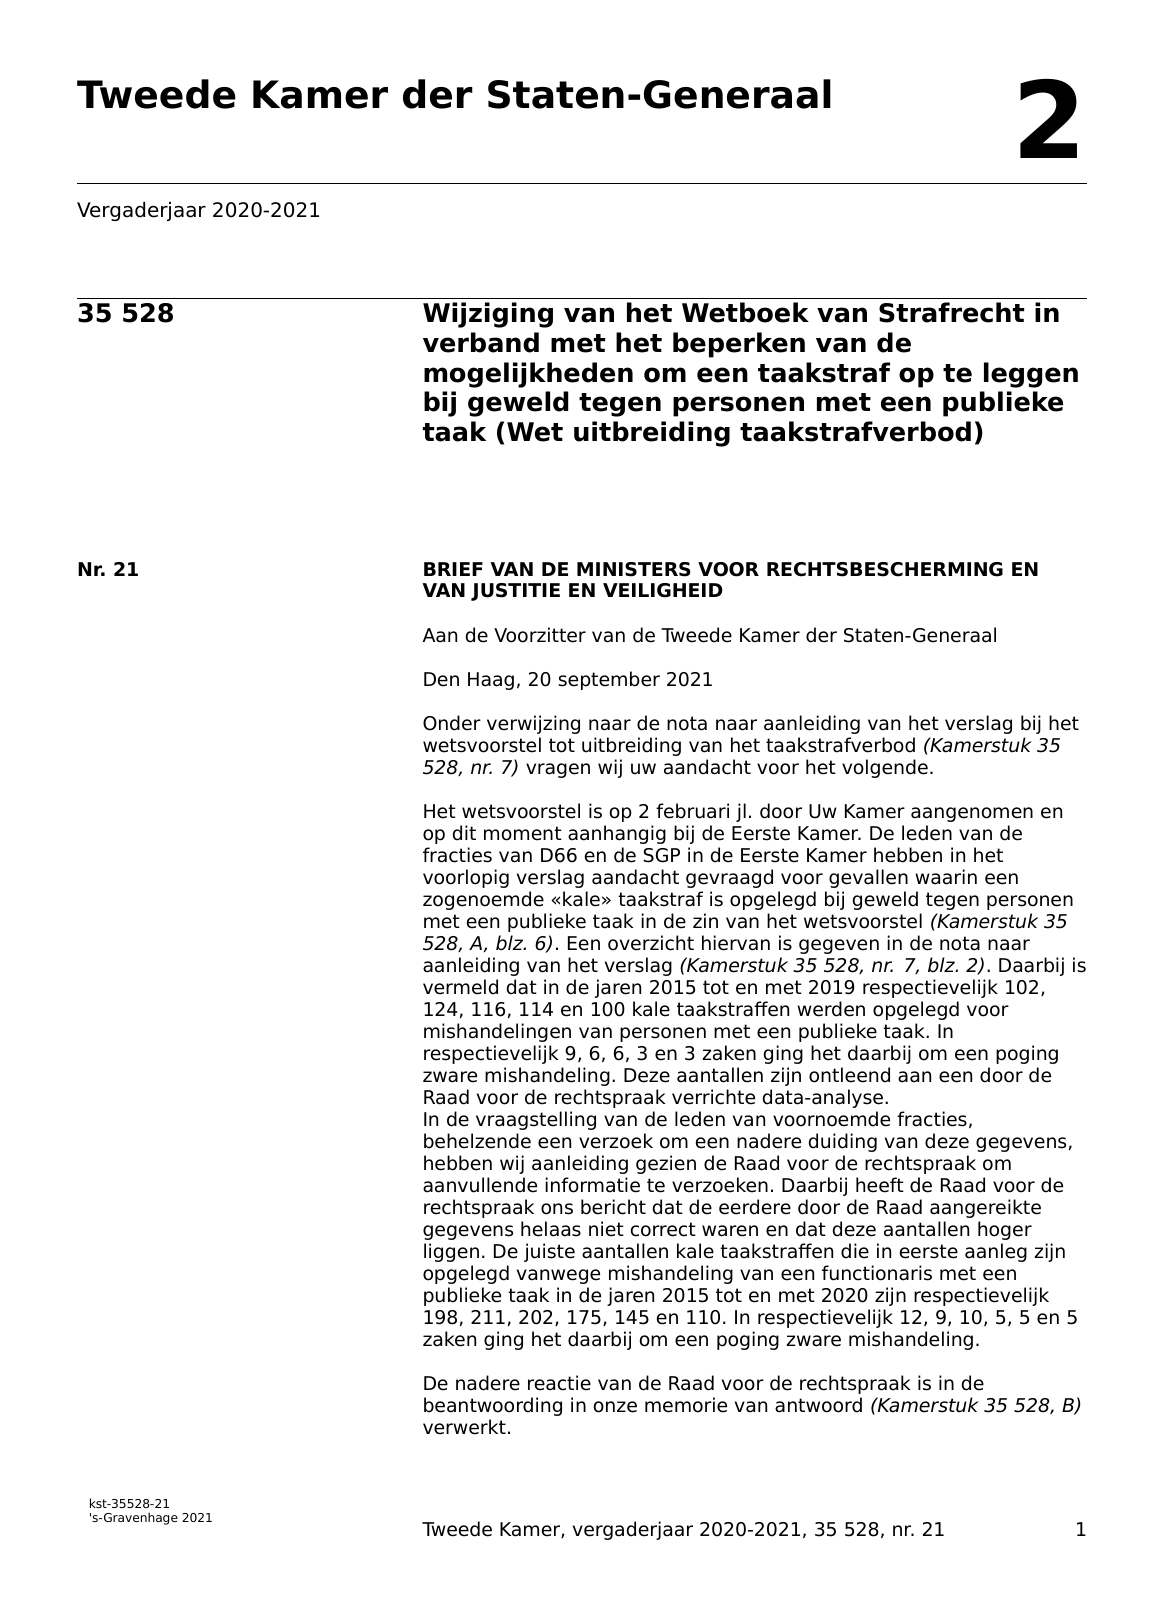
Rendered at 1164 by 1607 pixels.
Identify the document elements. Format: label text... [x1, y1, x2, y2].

text De nadere reactie van de Raad voor de rechtspraak is in de beantwoording in onze memorie van antwoord (Kamerstuk 35 528, B) verwerkt. [422, 1373, 1087, 1439]
table_cell Vergaderjaar 2020-2021 [77, 184, 1087, 298]
subtitle 35 528 Wijziging van het Wetboek van Strafrecht in verband met het beperken van de mogelijkheden om een taakstraf op te leggen bij geweld tegen personen met een publieke taak (Wet uitbreiding taakstrafverbod) [77, 299, 1087, 447]
table_header 2 [886, 59, 1087, 183]
text Den Haag, 20 september 2021 [422, 669, 1087, 691]
text Onder verwijzing naar de nota naar aanleiding van het verslag bij het wetsvoorstel tot uitbreiding van het taakstrafverbod (Kamerstuk 35 528, nr. 7) vragen wij uw aandacht voor het volgende. [422, 713, 1087, 779]
text 's-Gravenhage 2021 [88, 1511, 323, 1525]
text Het wetsvoorstel is op 2 februari jl. door Uw Kamer aangenomen en op dit moment aanhangig bij de Eerste Kamer. De leden van de fracties van D66 en de SGP in de Eerste Kamer hebben in het voorlopig verslag aandacht gevraagd voor gevallen waarin een zogenoemde «kale» taakstraf is opgelegd bij geweld tegen personen met een publieke taak in de zin van het wetsvoorstel (Kamerstuk 35 528, A, blz. 6). Een overzicht hiervan is gegeven in de nota naar aanleiding van het verslag (Kamerstuk 35 528, nr. 7, blz. 2). Daarbij is vermeld dat in de jaren 2015 tot en met 2019 respectievelijk 102, 124, 116, 114 en 100 kale taakstraffen werden opgelegd voor mishandelingen van personen met een publieke taak. In respectievelijk 9, 6, 6, 3 en 3 zaken ging het daarbij om een poging zware mishandeling. Deze aantallen zijn ontleend aan een door de Raad voor de rechtspraak verrichte data-analyse. [422, 801, 1087, 1109]
text kst-35528-21 [88, 1497, 323, 1511]
subtitle Nr. 21 BRIEF VAN DE MINISTERS VOOR RECHTSBESCHERMING EN VAN JUSTITIE EN VEILIGHEID [77, 558, 1087, 602]
table_header Tweede Kamer der Staten-Generaal [77, 59, 886, 183]
text Aan de Voorzitter van de Tweede Kamer der Staten-Generaal [422, 624, 1087, 647]
text In de vraagstelling van de leden van voornoemde fracties, behelzende een verzoek om een nadere duiding van deze gegevens, hebben wij aanleiding gezien de Raad voor de rechtspraak om aanvullende informatie te verzoeken. Daarbij heeft de Raad voor de rechtspraak ons bericht dat de eerdere door de Raad aangereikte gegevens helaas niet correct waren en dat deze aantallen hoger liggen. De juiste aantallen kale taakstraffen die in eerste aanleg zijn opgelegd vanwege mishandeling van een functionaris met een publieke taak in de jaren 2015 tot en met 2020 zijn respectievelijk 198, 211, 202, 175, 145 en 110. In respectievelijk 12, 9, 10, 5, 5 en 5 zaken ging het daarbij om een poging zware mishandeling. [422, 1109, 1087, 1351]
